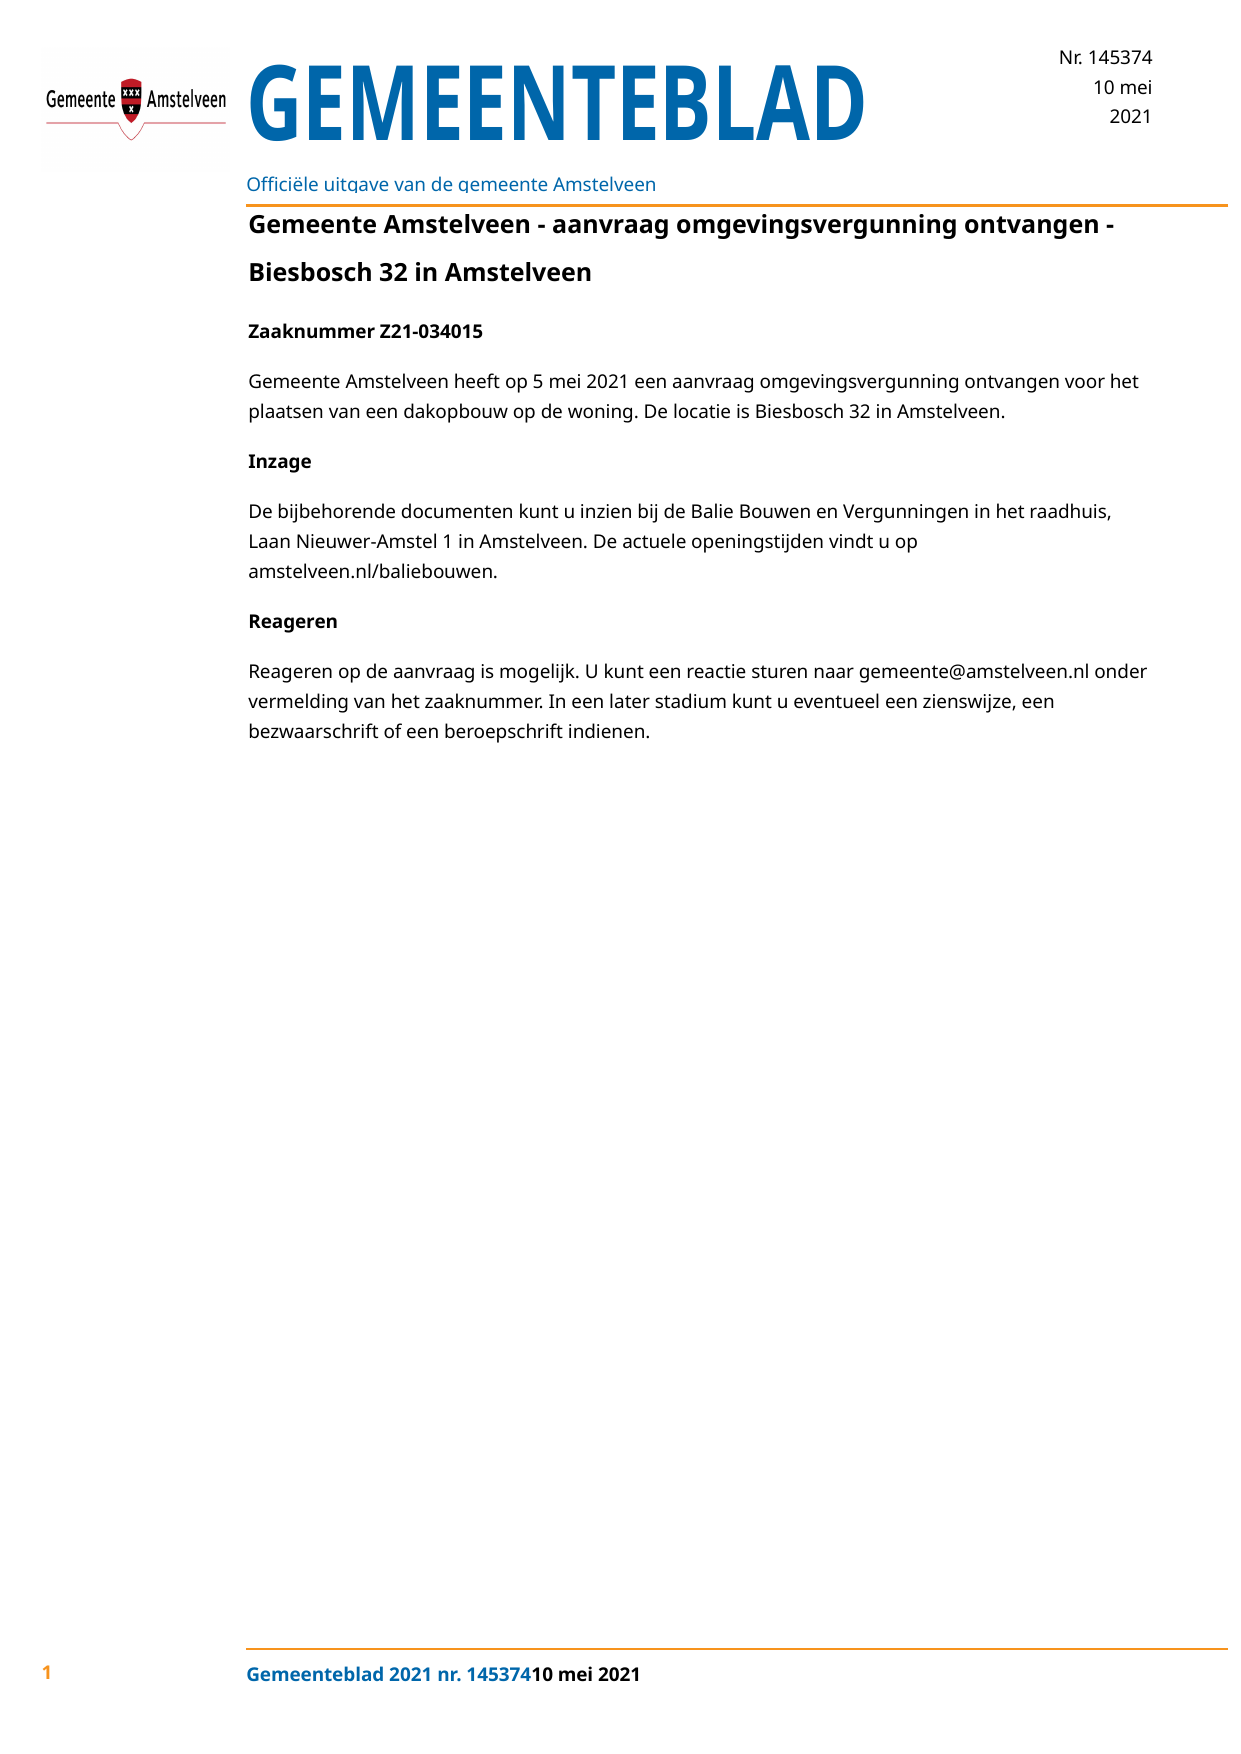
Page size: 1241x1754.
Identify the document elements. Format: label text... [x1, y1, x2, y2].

text De bijbehorende documenten kunt u inzien bij de Balie Bouwen en Vergunningen in het raadhuis, Laan Nieuwer-Amstel 1 in Amstelveen. De actuele openingstijden vindt u op amstelveen.nl/baliebouwen. [248, 499, 1152, 584]
text Gemeente Amstelveen - aanvraag omgevingsvergunning ontvangen - Biesbosch 32 in Amstelveen [248, 207, 1152, 288]
picture [41, 47, 231, 172]
text Inzage [248, 448, 1152, 474]
text Zaaknummer Z21-034015 [248, 318, 1152, 344]
text Reageren [248, 608, 1152, 634]
text Gemeente Amstelveen heeft op 5 mei 2021 een aanvraag omgevingsvergunning ontvangen voor het plaatsen van een dakopbouw op de woning. De locatie is Biesbosch 32 in Amstelveen. [248, 368, 1152, 424]
text Reageren op de aanvraag is mogelijk. U kunt een reactie sturen naar gemeente@amstelveen.nl onder vermelding van het zaaknummer. In een later stadium kunt u eventueel een zienswijze, een bezwaarschrift of een beroepschrift indienen. [248, 659, 1152, 744]
